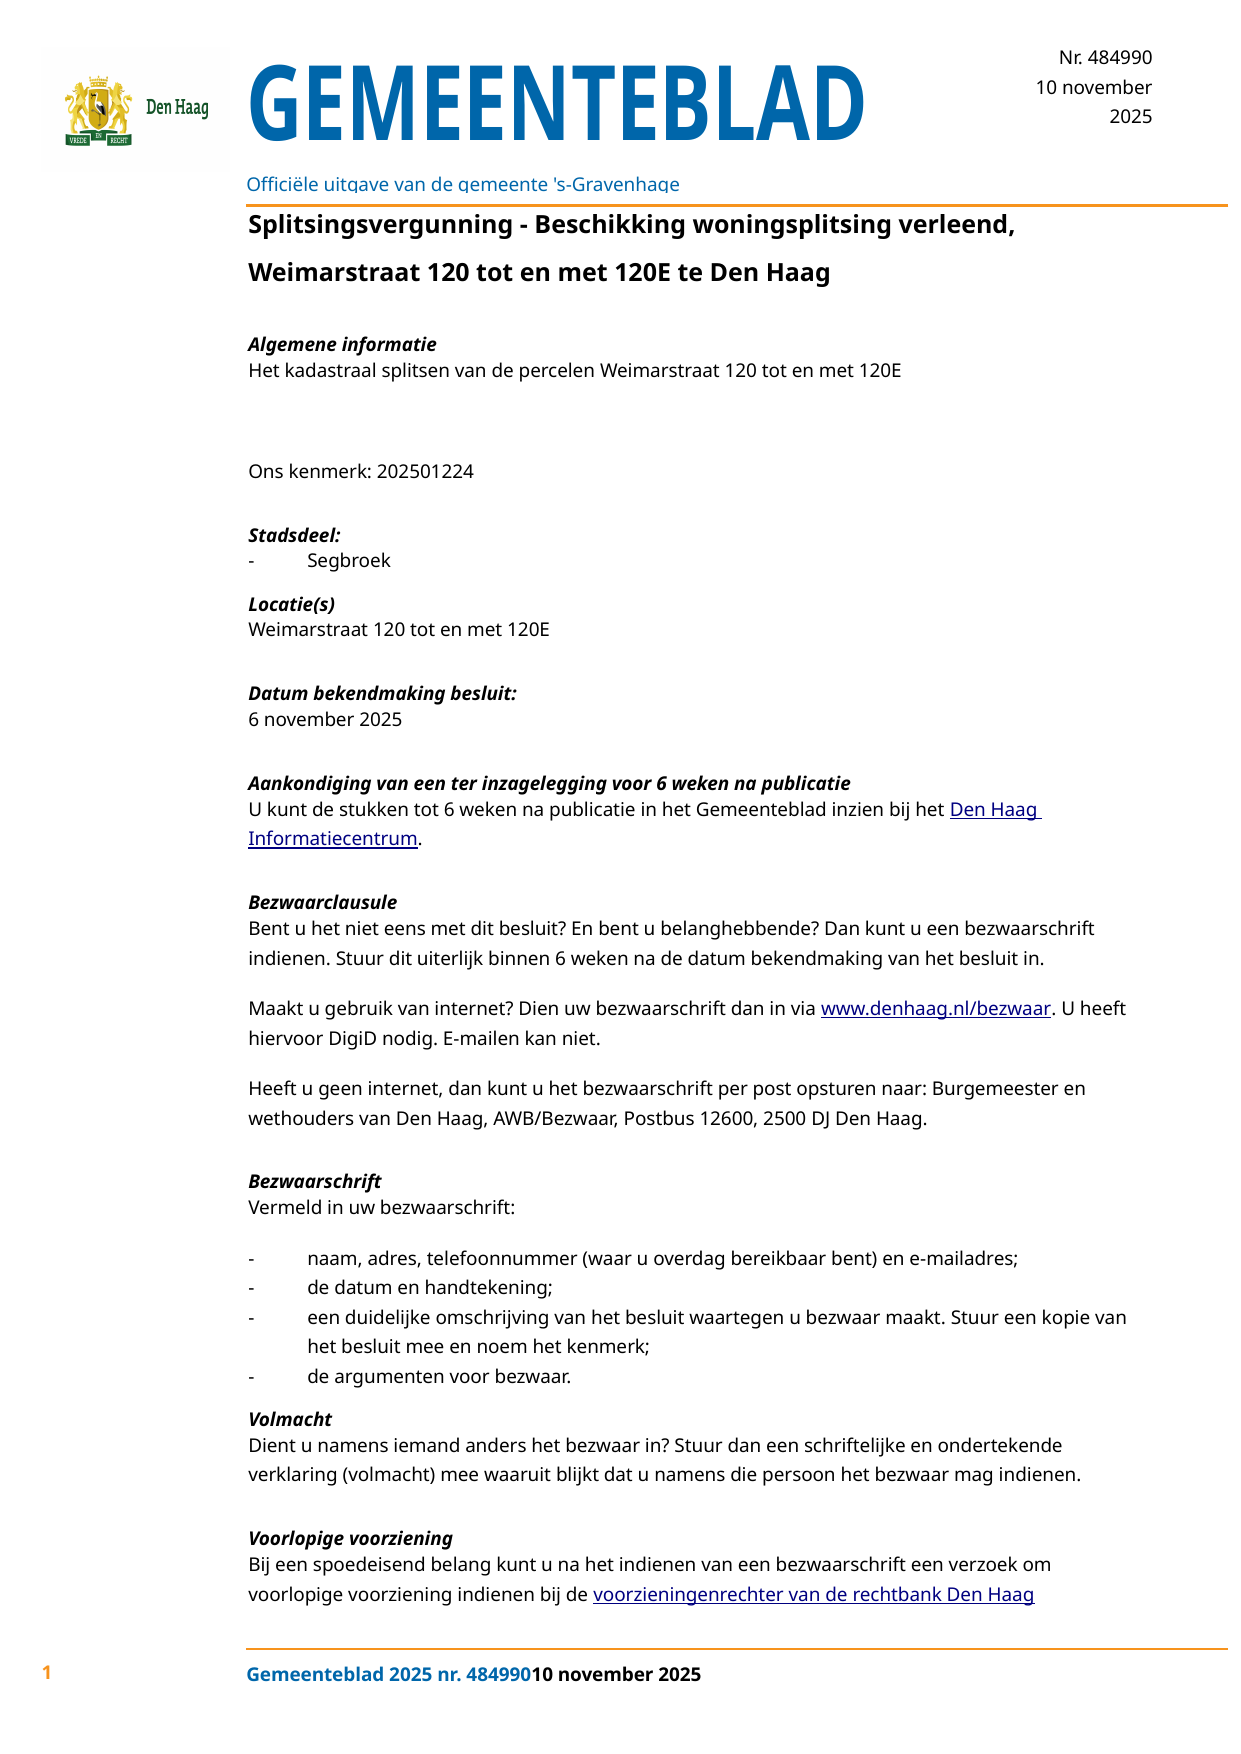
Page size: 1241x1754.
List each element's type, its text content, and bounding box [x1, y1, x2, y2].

text Bezwaarclausule [248, 889, 1152, 915]
text Heeft u geen internet, dan kunt u het bezwaarschrift per post opsturen naar: Burgemeester en wethouders van Den Haag, AWB/Bezwaar, Postbus 12600, 2500 DJ Den Haag. [248, 1075, 1152, 1131]
text Voorlopige voorziening [248, 1526, 1152, 1551]
text Aankondiging van een ter inzagelegging voor 6 weken na publicatie [248, 770, 1152, 796]
text Datum bekendmaking besluit: [248, 681, 1152, 706]
text 6 november 2025 [248, 706, 1152, 732]
list Segbroek [248, 548, 1152, 573]
text Vermeld in uw bezwaarschrift: [248, 1194, 1152, 1220]
list de datum en handtekening; [248, 1274, 1152, 1300]
text Stadsdeel: [248, 522, 1152, 548]
list de argumenten voor bezwaar. [248, 1363, 1152, 1389]
text Dient u namens iemand anders het bezwaar in? Stuur dan een schriftelijke en ondertekende verklaring (volmacht) mee waaruit blijkt dat u namens die persoon het bezwaar mag indienen. [248, 1432, 1152, 1487]
text Bezwaarschrift [248, 1169, 1152, 1194]
text Maakt u gebruik van internet? Dien uw bezwaarschrift dan in via www.denhaag.nl/bezwaar. U heeft hiervoor DigiD nodig. E-mailen kan niet. [248, 995, 1152, 1051]
text Ons kenmerk: 202501224 [248, 458, 1152, 484]
text Bent u het niet eens met dit besluit? En bent u belanghebbende? Dan kunt u een bezwaarschrift indienen. Stuur dit uiterlijk binnen 6 weken na de datum bekendmaking van het besluit in. [248, 915, 1152, 971]
picture [41, 47, 231, 172]
text Bij een spoedeisend belang kunt u na het indienen van een bezwaarschrift een verzoek om voorlopige voorziening indienen bij de voorzieningenrechter van de rechtbank Den Haag [248, 1551, 1152, 1607]
text Splitsingsvergunning - Beschikking woningsplitsing verleend, Weimarstraat 120 tot en met 120E te Den Haag [248, 207, 1152, 288]
list een duidelijke omschrijving van het besluit waartegen u bezwaar maakt. Stuur een kopie van het besluit mee en noem het kenmerk; [248, 1304, 1152, 1359]
text Algemene informatie [248, 331, 1152, 357]
text Volmacht [248, 1406, 1152, 1432]
text Het kadastraal splitsen van de percelen Weimarstraat 120 tot en met 120E [248, 357, 1152, 383]
text U kunt de stukken tot 6 weken na publicatie in het Gemeenteblad inzien bij het Den Haag Informatiecentrum. [248, 796, 1152, 851]
list naam, adres, telefoonnummer (waar u overdag bereikbaar bent) en e-mailadres; [248, 1245, 1152, 1271]
text Locatie(s) [248, 591, 1152, 617]
text Weimarstraat 120 tot en met 120E [248, 617, 1152, 642]
